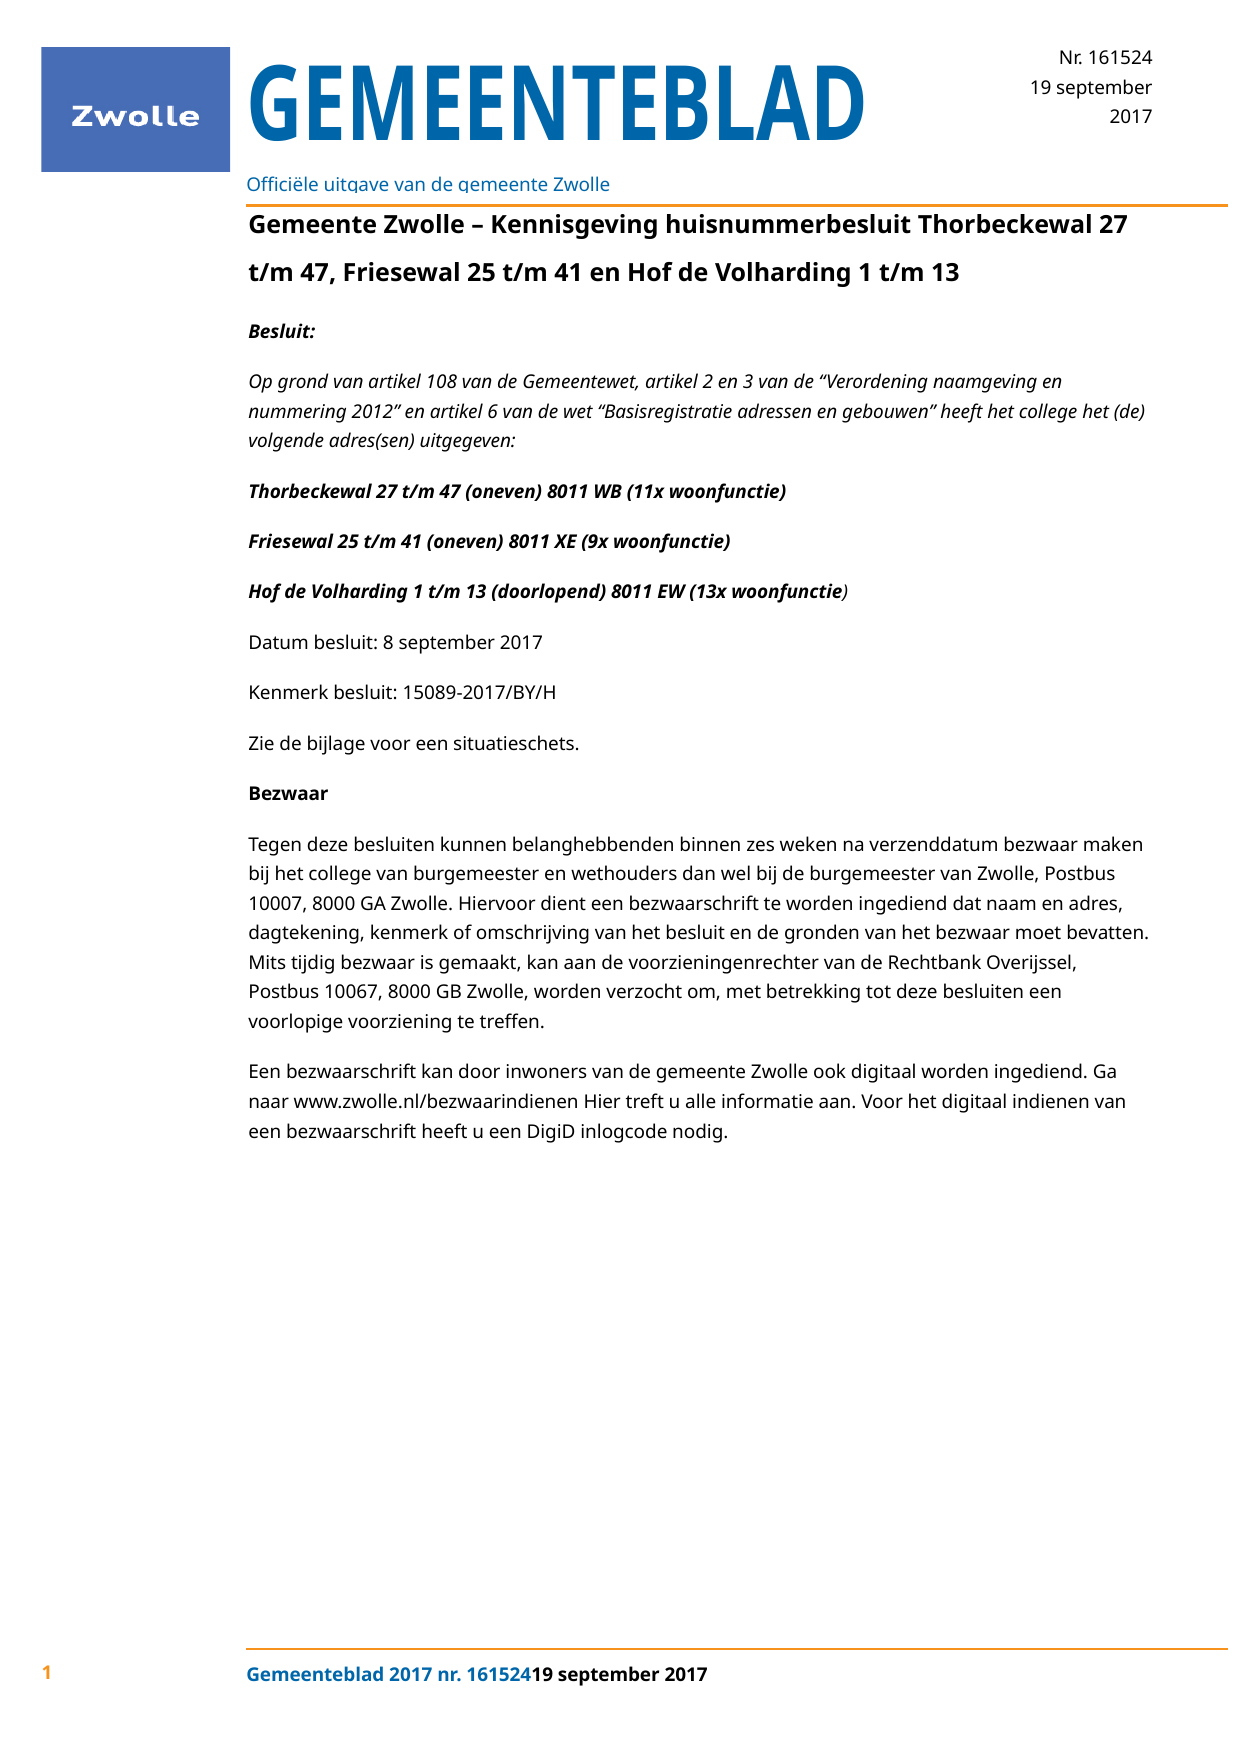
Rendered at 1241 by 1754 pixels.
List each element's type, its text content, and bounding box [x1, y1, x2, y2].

text Besluit: [248, 318, 1152, 344]
text Kenmerk besluit: 15089-2017/BY/H [248, 679, 1152, 705]
text Een bezwaarschrift kan door inwoners van de gemeente Zwolle ook digitaal worden ingediend. Ga naar www.zwolle.nl/bezwaarindienen Hier treft u alle informatie aan. Voor het digitaal indienen van een bezwaarschrift heeft u een DigiD inlogcode nodig. [248, 1059, 1152, 1144]
text Bezwaar [248, 780, 1152, 806]
text Friesewal 25 t/m 41 (oneven) 8011 XE (9x woonfunctie) [248, 528, 1152, 554]
text Tegen deze besluiten kunnen belanghebbenden binnen zes weken na verzenddatum bezwaar maken bij het college van burgemeester en wethouders dan wel bij de burgemeester van Zwolle, Postbus 10007, 8000 GA Zwolle. Hiervoor dient een bezwaarschrift te worden ingediend dat naam en adres, dagtekening, kenmerk of omschrijving van het besluit en de gronden van het bezwaar moet bevatten. Mits tijdig bezwaar is gemaakt, kan aan de voorzieningenrechter van de Rechtbank Overijssel, Postbus 10067, 8000 GB Zwolle, worden verzocht om, met betrekking tot deze besluiten een voorlopige voorziening te treffen. [248, 831, 1152, 1034]
text Gemeente Zwolle – Kennisgeving huisnummerbesluit Thorbeckewal 27 t/m 47, Friesewal 25 t/m 41 en Hof de Volharding 1 t/m 13 [248, 207, 1152, 288]
text Hof de Volharding 1 t/m 13 (doorlopend) 8011 EW (13x woonfunctie) [248, 579, 1152, 604]
picture [41, 47, 231, 172]
text Op grond van artikel 108 van de Gemeentewet, artikel 2 en 3 van de “Verordening naamgeving en nummering 2012” en artikel 6 van de wet “Basisregistratie adressen en gebouwen” heeft het college het (de) volgende adres(sen) uitgegeven: [248, 368, 1152, 453]
text Zie de bijlage voor een situatieschets. [248, 730, 1152, 756]
text Thorbeckewal 27 t/m 47 (oneven) 8011 WB (11x woonfunctie) [248, 478, 1152, 504]
text Datum besluit: 8 september 2017 [248, 629, 1152, 655]
